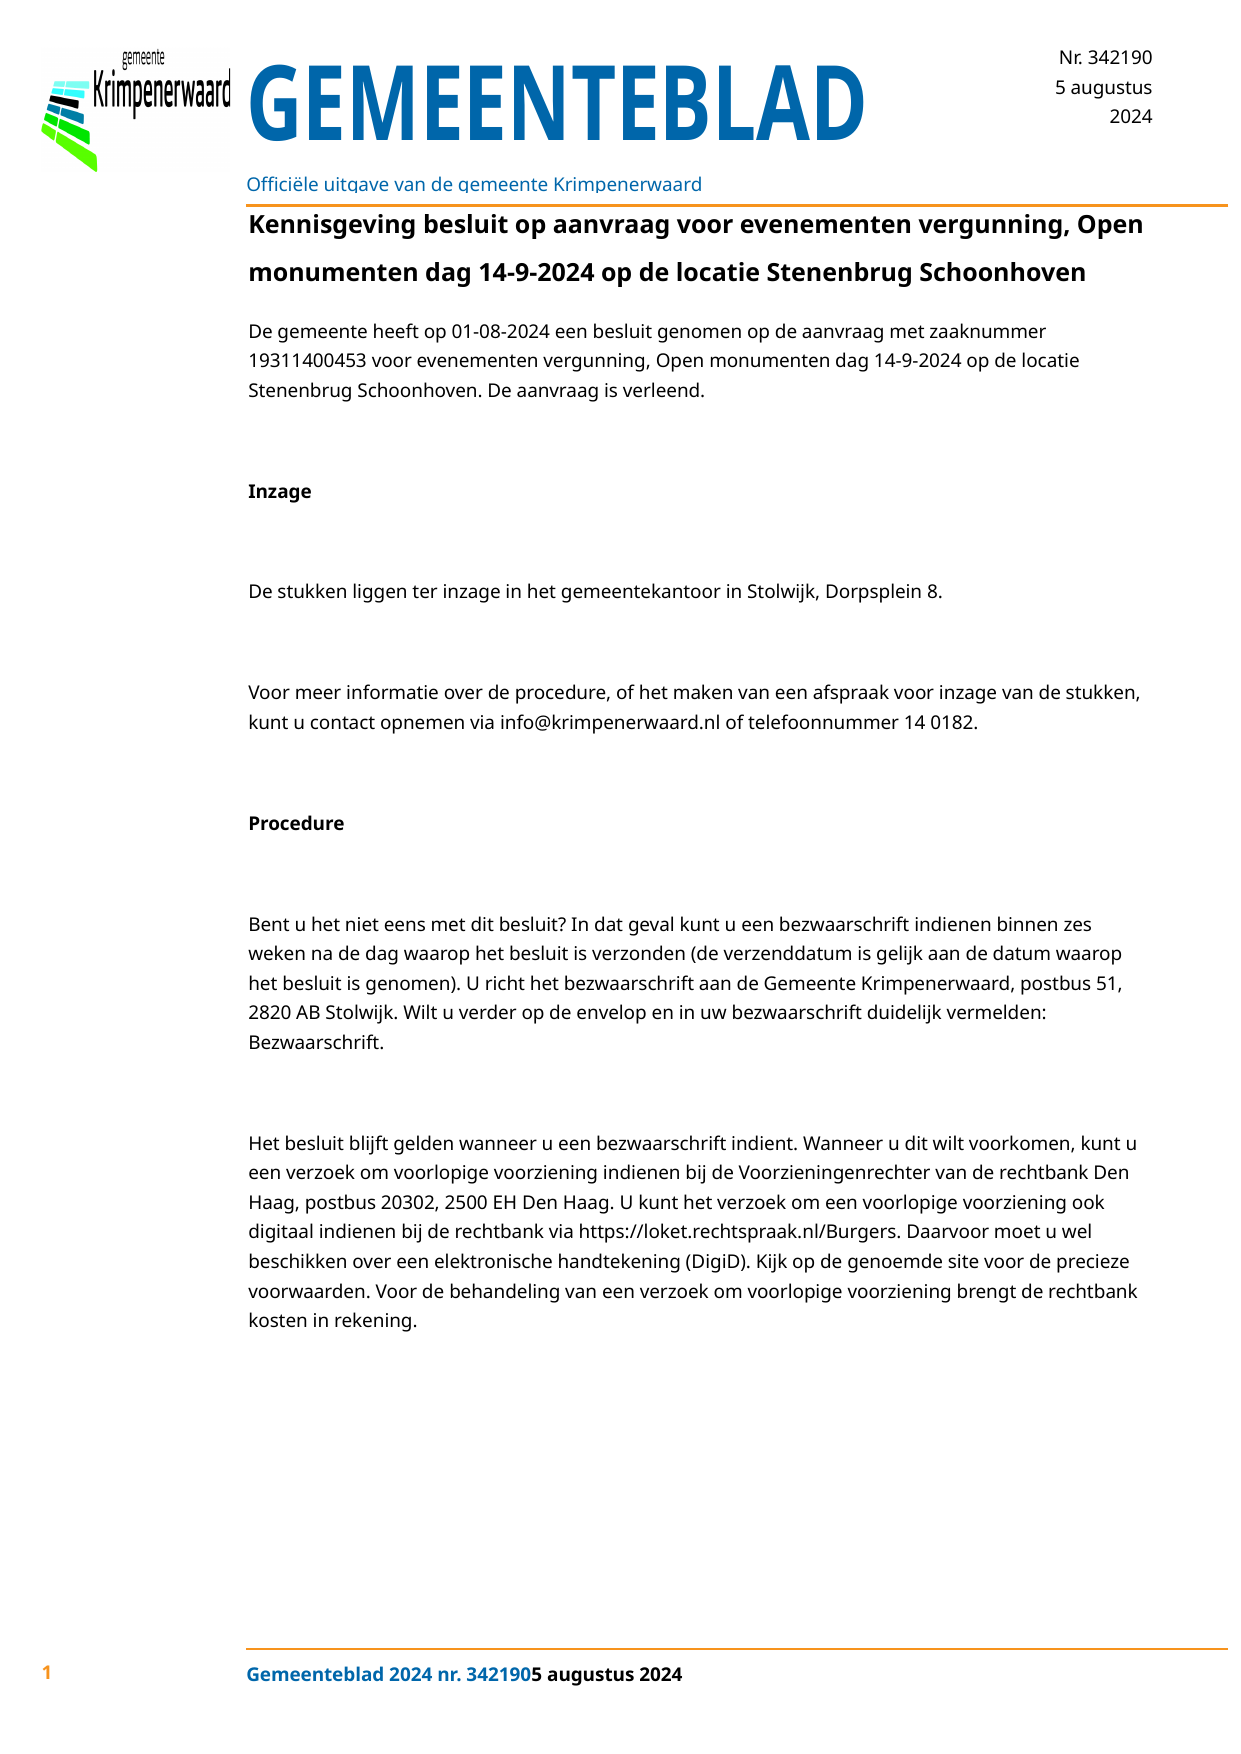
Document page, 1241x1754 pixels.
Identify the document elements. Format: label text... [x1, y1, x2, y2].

text Kennisgeving besluit op aanvraag voor evenementen vergunning, Open monumenten dag 14-9-2024 op de locatie Stenenbrug Schoonhoven [248, 207, 1152, 288]
picture [41, 47, 231, 172]
text Procedure [248, 810, 1152, 836]
text Inzage [248, 478, 1152, 504]
text Bent u het niet eens met dit besluit? In dat geval kunt u een bezwaarschrift indienen binnen zes weken na de dag waarop het besluit is verzonden (de verzenddatum is gelijk aan de datum waarop het besluit is genomen). U richt het bezwaarschrift aan de Gemeente Krimpenerwaard, postbus 51, 2820 AB Stolwijk. Wilt u verder op de envelop en in uw bezwaarschrift duidelijk vermelden: Bezwaarschrift. [248, 911, 1152, 1055]
text De stukken liggen ter inzage in het gemeentekantoor in Stolwijk, Dorpsplein 8. [248, 579, 1152, 604]
text Voor meer informatie over de procedure, of het maken van een afspraak voor inzage van de stukken, kunt u contact opnemen via info@krimpenerwaard.nl of telefoonnummer 14 0182. [248, 679, 1152, 735]
text De gemeente heeft op 01-08-2024 een besluit genomen op de aanvraag met zaaknummer 19311400453 voor evenementen vergunning, Open monumenten dag 14-9-2024 op de locatie Stenenbrug Schoonhoven. De aanvraag is verleend. [248, 318, 1152, 403]
text Het besluit blijft gelden wanneer u een bezwaarschrift indient. Wanneer u dit wilt voorkomen, kunt u een verzoek om voorlopige voorziening indienen bij de Voorzieningenrechter van de rechtbank Den Haag, postbus 20302, 2500 EH Den Haag. U kunt het verzoek om een voorlopige voorziening ook digitaal indienen bij de rechtbank via https://loket.rechtspraak.nl/Burgers. Daarvoor moet u wel beschikken over een elektronische handtekening (DigiD). Kijk op de genoemde site voor de precieze voorwaarden. Voor de behandeling van een verzoek om voorlopige voorziening brengt de rechtbank kosten in rekening. [248, 1130, 1152, 1333]
